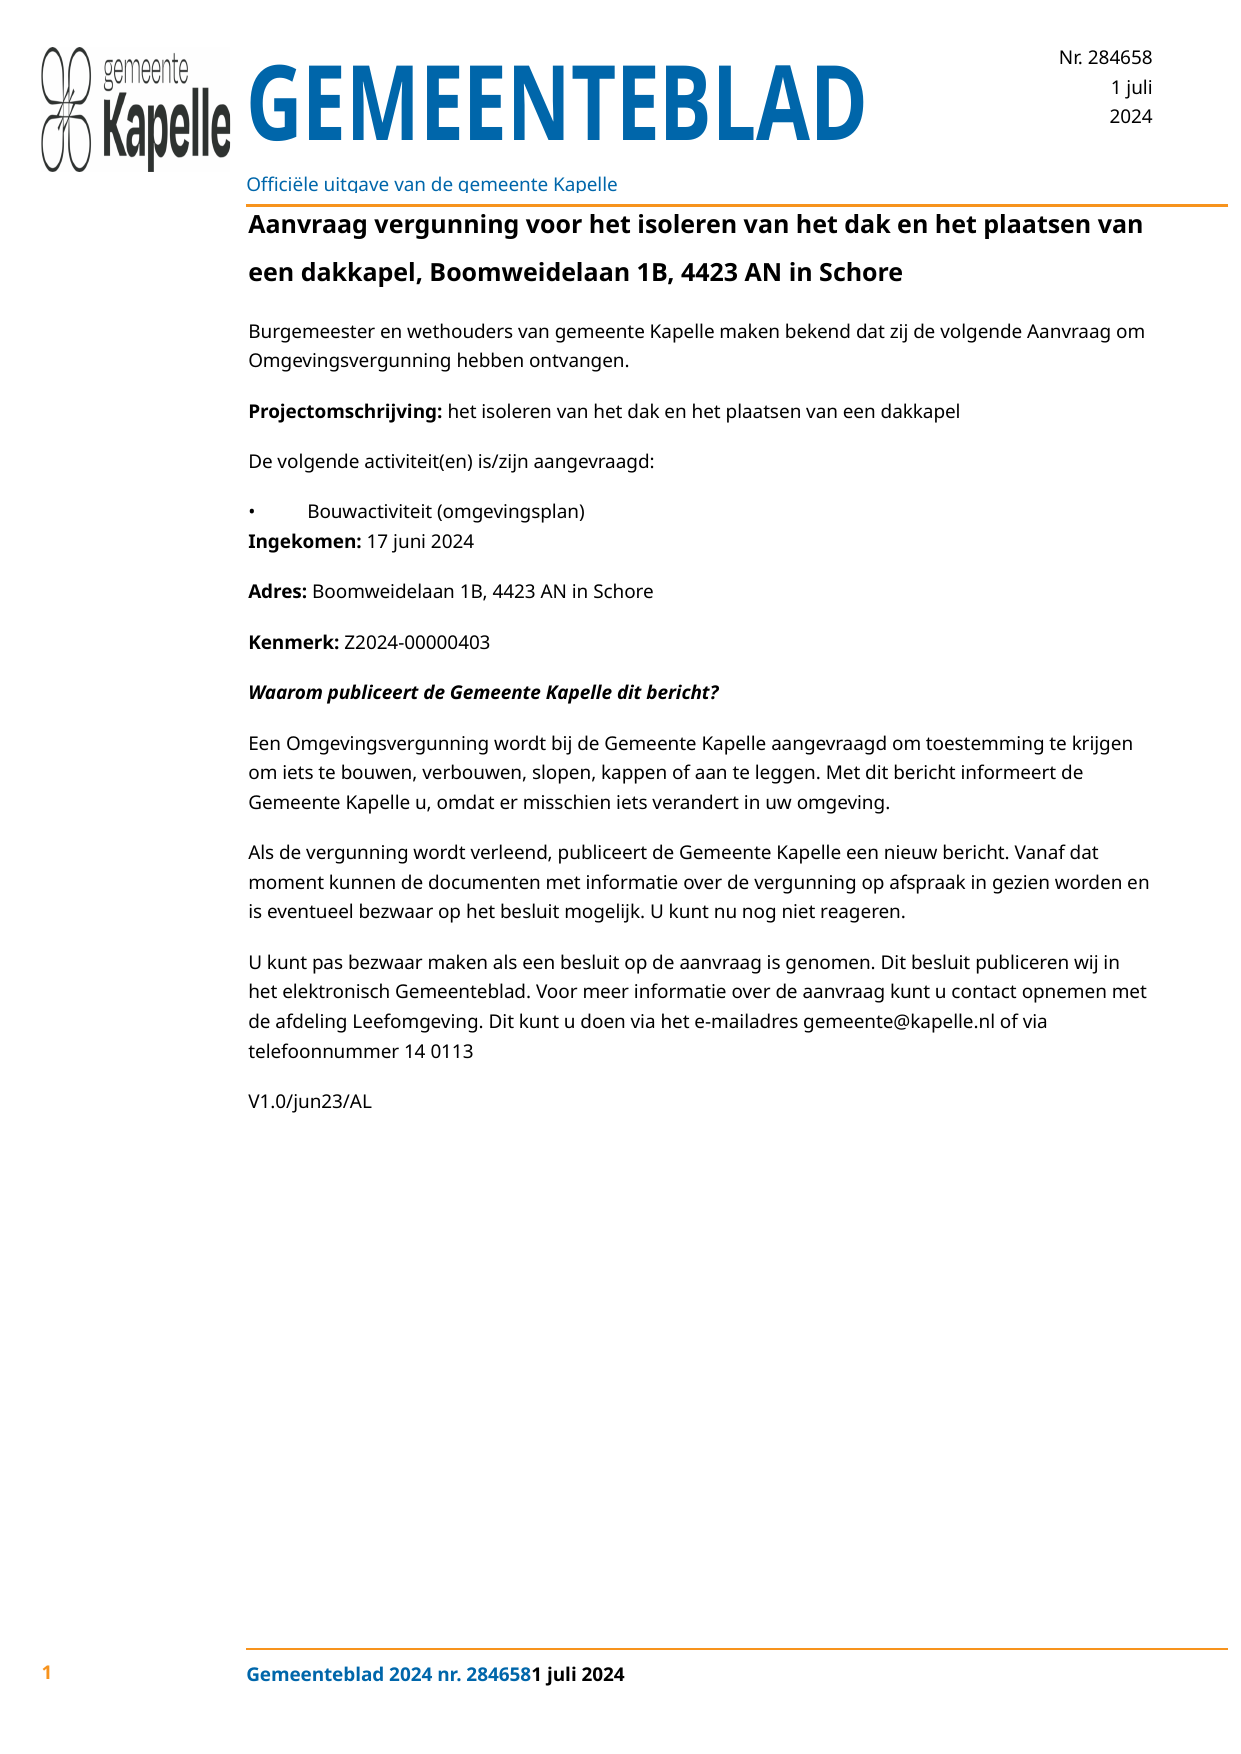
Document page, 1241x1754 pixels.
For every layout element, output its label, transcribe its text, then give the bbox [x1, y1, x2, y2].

text Projectomschrijving: het isoleren van het dak en het plaatsen van een dakkapel [248, 398, 1152, 424]
text Als de vergunning wordt verleend, publiceert de Gemeente Kapelle een nieuw bericht. Vanaf dat moment kunnen de documenten met informatie over de vergunning op afspraak in gezien worden en is eventueel bezwaar op het besluit mogelijk. U kunt nu nog niet reageren. [248, 839, 1152, 924]
text Adres: Boomweidelaan 1B, 4423 AN in Schore [248, 579, 1152, 604]
text Aanvraag vergunning voor het isoleren van het dak en het plaatsen van een dakkapel, Boomweidelaan 1B, 4423 AN in Schore [248, 207, 1152, 288]
text V1.0/jun23/AL [248, 1088, 1152, 1114]
text Ingekomen: 17 juni 2024 [248, 528, 1152, 554]
picture [41, 47, 231, 172]
list Bouwactiviteit (omgevingsplan) [248, 499, 1152, 524]
text Kenmerk: Z2024-00000403 [248, 629, 1152, 655]
text Burgemeester en wethouders van gemeente Kapelle maken bekend dat zij de volgende Aanvraag om Omgevingsvergunning hebben ontvangen. [248, 318, 1152, 373]
text U kunt pas bezwaar maken als een besluit op de aanvraag is genomen. Dit besluit publiceren wij in het elektronisch Gemeenteblad. Voor meer informatie over de aanvraag kunt u contact opnemen met de afdeling Leefomgeving. Dit kunt u doen via het e-mailadres gemeente@kapelle.nl of via telefoonnummer 14 0113 [248, 949, 1152, 1064]
text Een Omgevingsvergunning wordt bij de Gemeente Kapelle aangevraagd om toestemming te krijgen om iets te bouwen, verbouwen, slopen, kappen of aan te leggen. Met dit bericht informeert de Gemeente Kapelle u, omdat er misschien iets verandert in uw omgeving. [248, 730, 1152, 815]
text De volgende activiteit(en) is/zijn aangevraagd: [248, 448, 1152, 474]
text Waarom publiceert de Gemeente Kapelle dit bericht? [248, 679, 1152, 705]
